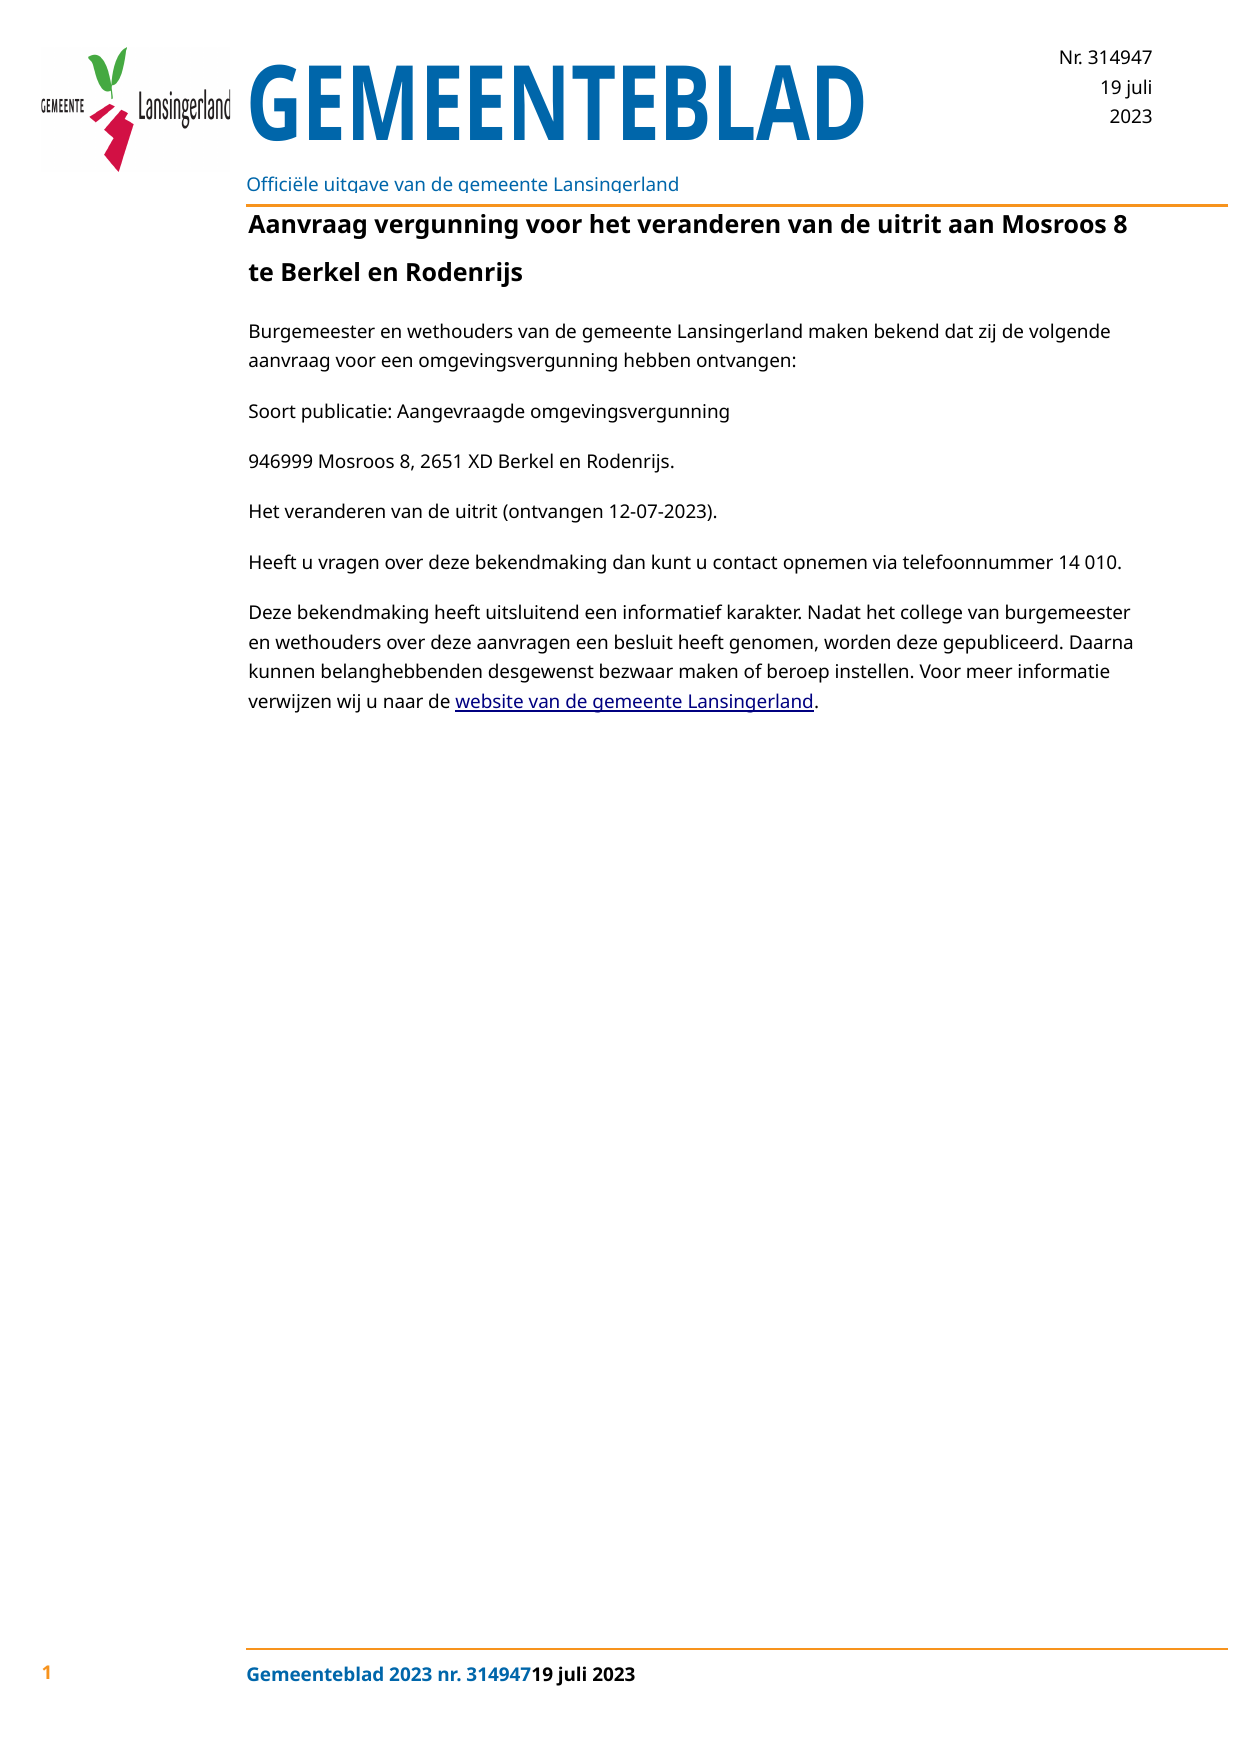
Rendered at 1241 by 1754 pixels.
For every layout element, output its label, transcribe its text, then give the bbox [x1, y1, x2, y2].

text Burgemeester en wethouders van de gemeente Lansingerland maken bekend dat zij de volgende aanvraag voor een omgevingsvergunning hebben ontvangen: [248, 318, 1152, 373]
text Aanvraag vergunning voor het veranderen van de uitrit aan Mosroos 8 te Berkel en Rodenrijs [248, 207, 1152, 288]
text 946999 Mosroos 8, 2651 XD Berkel en Rodenrijs. [248, 448, 1152, 474]
text Heeft u vragen over deze bekendmaking dan kunt u contact opnemen via telefoonnummer 14 010. [248, 549, 1152, 575]
text Deze bekendmaking heeft uitsluitend een informatief karakter. Nadat het college van burgemeester en wethouders over deze aanvragen een besluit heeft genomen, worden deze gepubliceerd. Daarna kunnen belanghebbenden desgewenst bezwaar maken of beroep instellen. Voor meer informatie verwijzen wij u naar de website van de gemeente Lansingerland. [248, 599, 1152, 714]
picture [41, 47, 231, 172]
text Soort publicatie: Aangevraagde omgevingsvergunning [248, 398, 1152, 424]
text Het veranderen van de uitrit (ontvangen 12-07-2023). [248, 499, 1152, 524]
